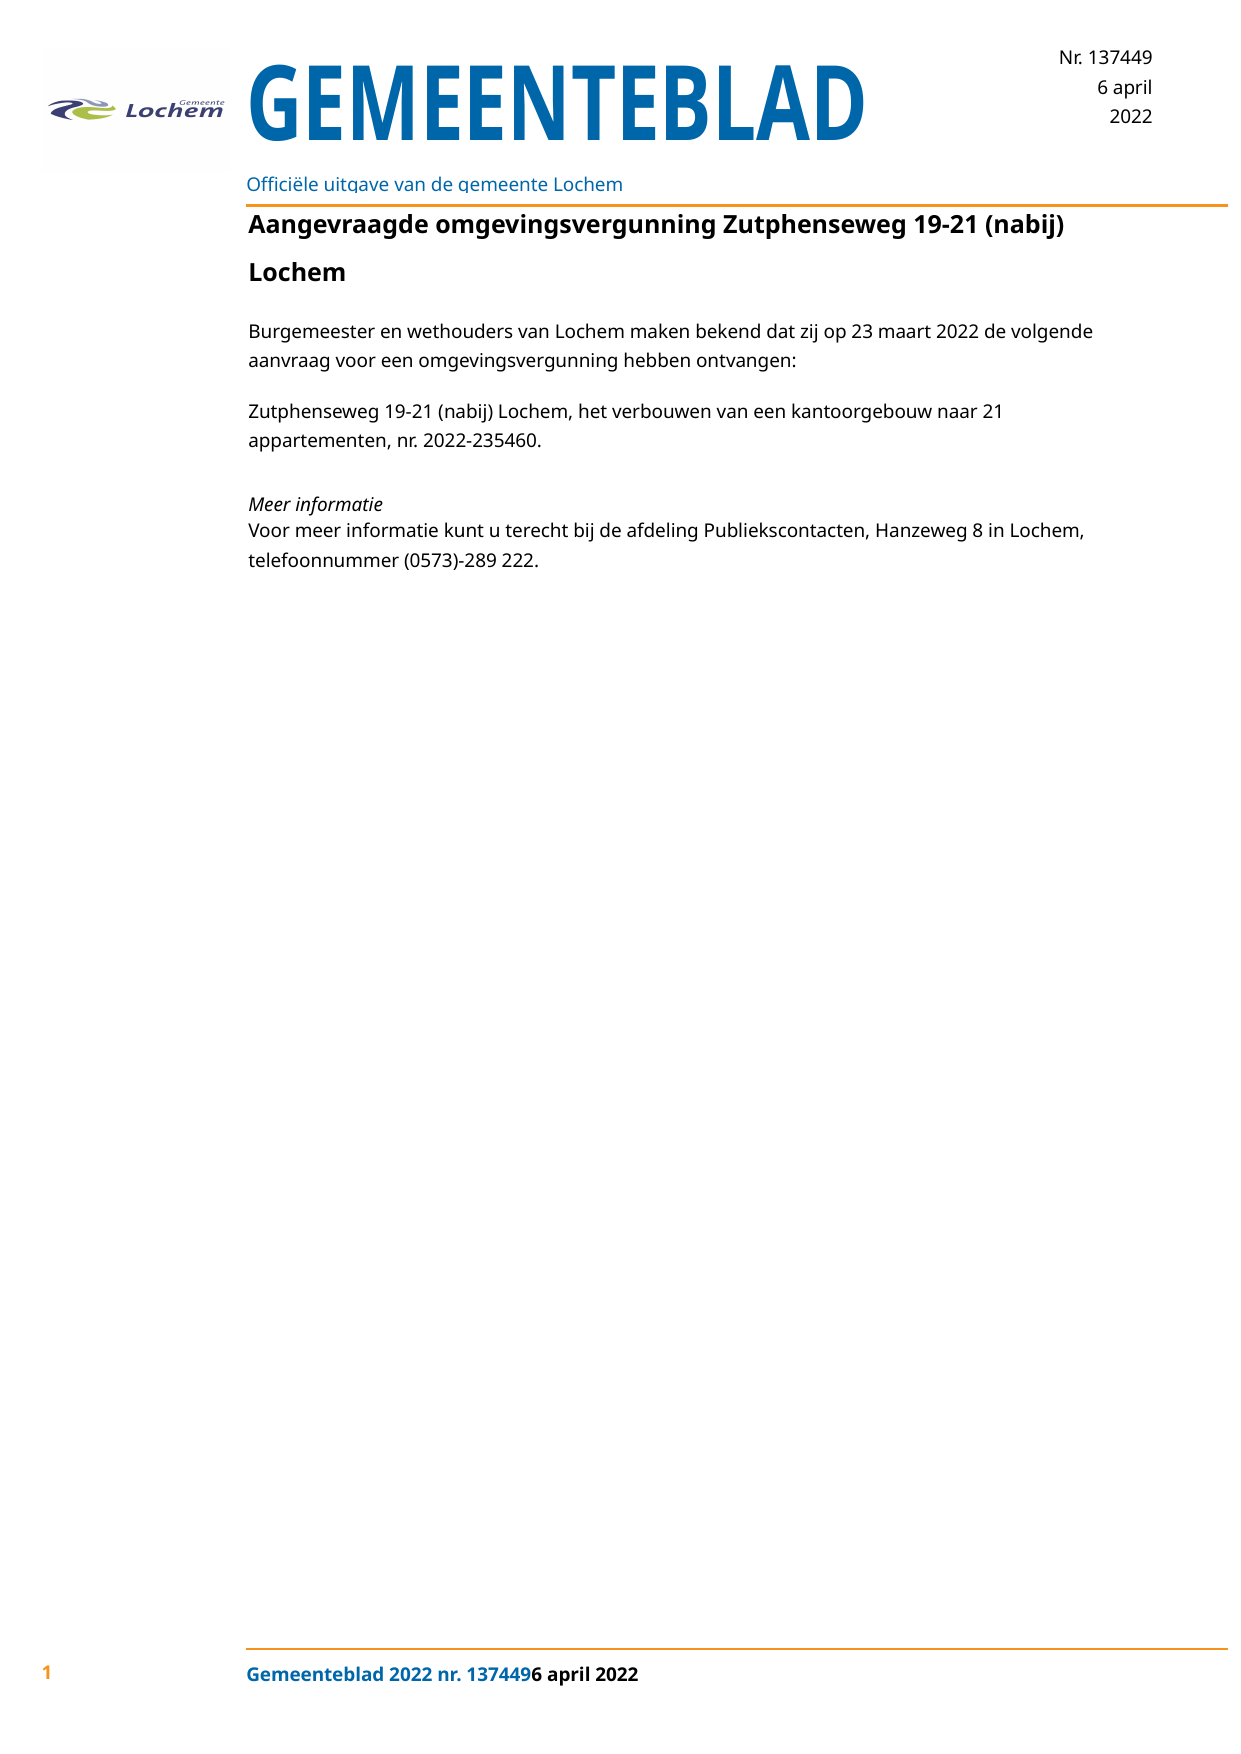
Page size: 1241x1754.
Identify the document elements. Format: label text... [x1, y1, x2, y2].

text Burgemeester en wethouders van Lochem maken bekend dat zij op 23 maart 2022 de volgende aanvraag voor een omgevingsvergunning hebben ontvangen: [248, 318, 1152, 373]
text Aangevraagde omgevingsvergunning Zutphenseweg 19-21 (nabij) Lochem [248, 207, 1152, 288]
picture [41, 47, 231, 172]
text Meer informatie [248, 491, 1152, 517]
text Zutphenseweg 19-21 (nabij) Lochem, het verbouwen van een kantoorgebouw naar 21 appartementen, nr. 2022-235460. [248, 398, 1152, 453]
text Voor meer informatie kunt u terecht bij de afdeling Publiekscontacten, Hanzeweg 8 in Lochem, telefoonnummer (0573)-289 222. [248, 517, 1152, 572]
